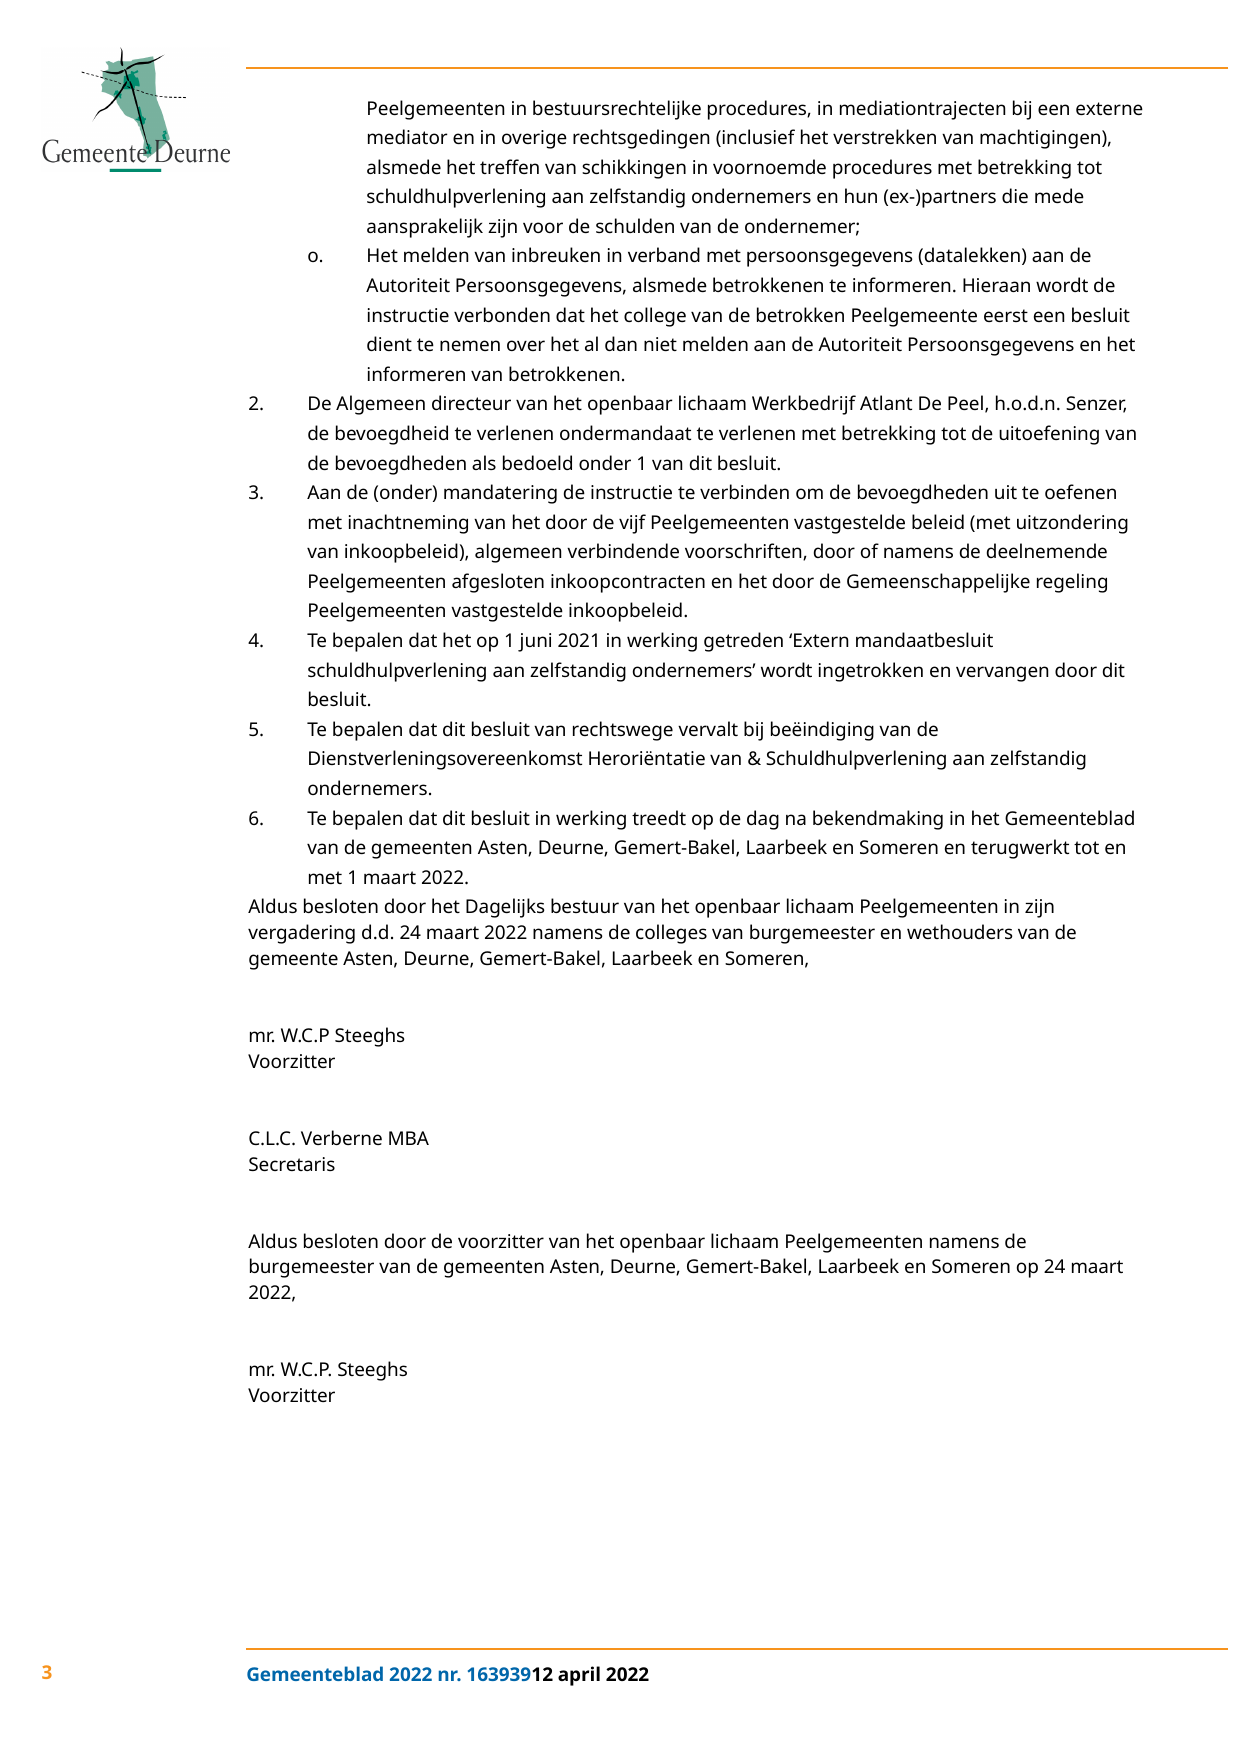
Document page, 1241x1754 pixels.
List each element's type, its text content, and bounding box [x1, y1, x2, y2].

text mr. W.C.P Steeghs [248, 1022, 1152, 1048]
picture [41, 47, 231, 172]
text Voorzitter [248, 1048, 1152, 1074]
text Aldus besloten door het Dagelijks bestuur van het openbaar lichaam Peelgemeenten in zijn vergadering d.d. 24 maart 2022 namens de colleges van burgemeester en wethouders van de gemeente Asten, Deurne, Gemert-Bakel, Laarbeek en Someren, [248, 893, 1152, 971]
text mr. W.C.P. Steeghs [248, 1357, 1152, 1382]
list Aan de (onder) mandatering de instructie te verbinden om de bevoegdheden uit te oefenen met inachtneming van het door de vijf Peelgemeenten vastgestelde beleid (met uitzondering van inkoopbeleid), algemeen verbindende voorschriften, door of namens de deelnemende Peelgemeenten afgesloten inkoopcontracten en het door de Gemeenschappelijke regeling Peelgemeenten vastgestelde inkoopbeleid. [248, 479, 1152, 623]
list Peelgemeenten in bestuursrechtelijke procedures, in mediationtrajecten bij een externe mediator en in overige rechtsgedingen (inclusief het verstrekken van machtigingen), alsmede het treffen van schikkingen in voornoemde procedures met betrekking tot schuldhulpverlening aan zelfstandig ondernemers en hun (ex-)partners die mede aansprakelijk zijn voor de schulden van de ondernemer; [307, 95, 1152, 239]
list Te bepalen dat dit besluit in werking treedt op de dag na bekendmaking in het Gemeenteblad van de gemeenten Asten, Deurne, Gemert-Bakel, Laarbeek en Someren en terugwerkt tot en met 1 maart 2022. [248, 805, 1152, 890]
text C.L.C. Verberne MBA [248, 1125, 1152, 1151]
text Aldus besloten door de voorzitter van het openbaar lichaam Peelgemeenten namens de burgemeester van de gemeenten Asten, Deurne, Gemert-Bakel, Laarbeek en Someren op 24 maart 2022, [248, 1228, 1152, 1305]
text Secretaris [248, 1151, 1152, 1177]
list Te bepalen dat dit besluit van rechtswege vervalt bij beëindiging van de Dienstverleningsovereenkomst Heroriëntatie van & Schuldhulpverlening aan zelfstandig ondernemers. [248, 716, 1152, 801]
text Voorzitter [248, 1382, 1152, 1408]
list Te bepalen dat het op 1 juni 2021 in werking getreden ‘Extern mandaatbesluit schuldhulpverlening aan zelfstandig ondernemers’ wordt ingetrokken en vervangen door dit besluit. [248, 627, 1152, 712]
list De Algemeen directeur van het openbaar lichaam Werkbedrijf Atlant De Peel, h.o.d.n. Senzer, de bevoegdheid te verlenen ondermandaat te verlenen met betrekking tot de uitoefening van de bevoegdheden als bedoeld onder 1 van dit besluit. [248, 391, 1152, 476]
list Het melden van inbreuken in verband met persoonsgegevens (datalekken) aan de Autoriteit Persoonsgegevens, alsmede betrokkenen te informeren. Hieraan wordt de instructie verbonden dat het college van de betrokken Peelgemeente eerst een besluit dient te nemen over het al dan niet melden aan de Autoriteit Persoonsgegevens en het informeren van betrokkenen. [307, 243, 1152, 387]
